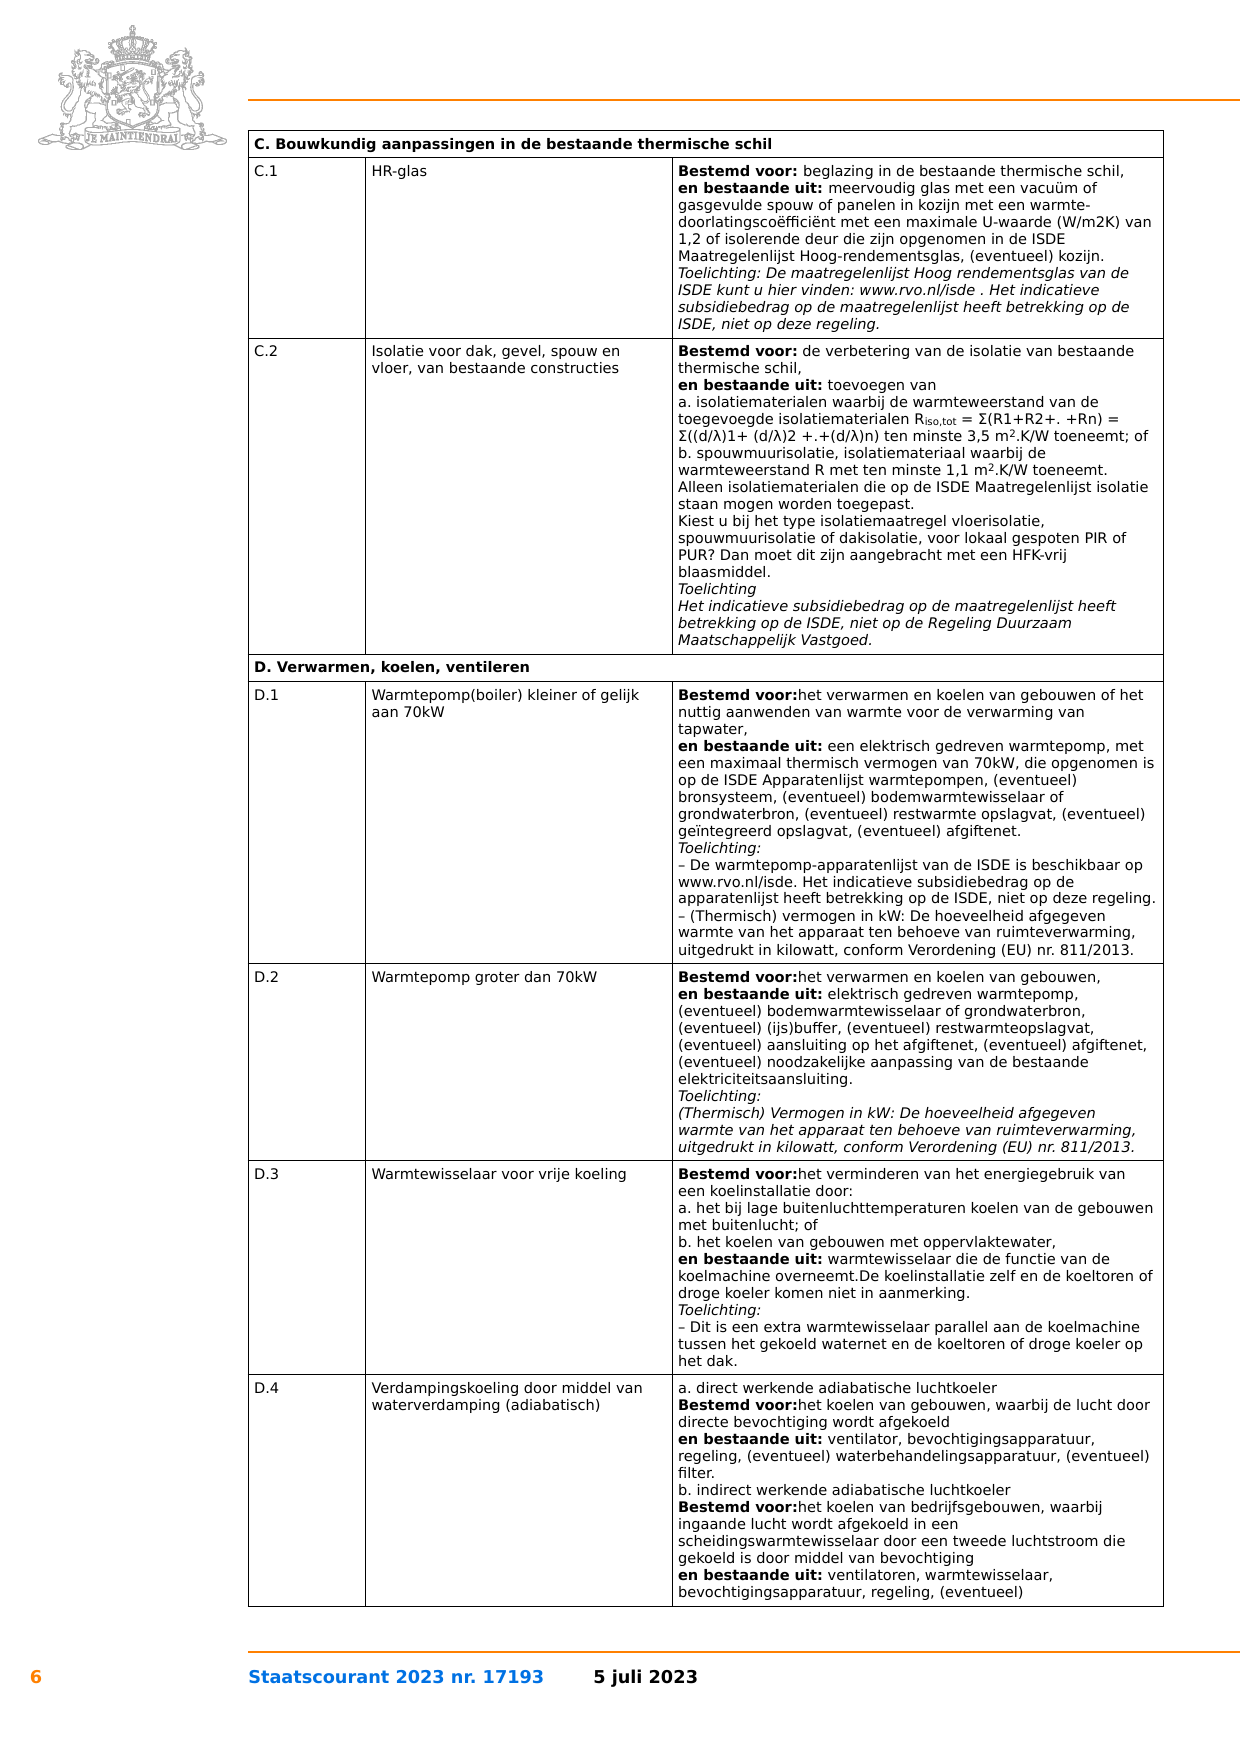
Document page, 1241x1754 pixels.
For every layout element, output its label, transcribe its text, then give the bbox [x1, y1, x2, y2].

table_cell Bestemd voor:het verminderen van het energiegebruik van een koelinstallatie door: a. het bij lage buitenluchttemperaturen koelen van de gebouwen met buitenlucht; of b. het koelen van gebouwen met oppervlaktewater, en bestaande uit: warmtewisselaar die de functie van de koelmachine overneemt.De koelinstallatie zelf en de koeltoren of droge koeler komen niet in aanmerking. Toelichting: – Dit is een extra warmtewisselaar parallel aan de koelmachine tussen het gekoeld waternet en de koeltoren of droge koeler op het dak. [673, 1161, 1163, 1374]
table_cell a. direct werkende adiabatische luchtkoeler Bestemd voor:het koelen van gebouwen, waarbij de lucht door directe bevochtiging wordt afgekoeld en bestaande uit: ventilator, bevochtigingsapparatuur, regeling, (eventueel) waterbehandelingsapparatuur, (eventueel) filter. b. indirect werkende adiabatische luchtkoeler Bestemd voor:het koelen van bedrijfsgebouwen, waarbij ingaande lucht wordt afgekoeld in een scheidingswarmtewisselaar door een tweede luchtstroom die gekoeld is door middel van bevochtiging en bestaande uit: ventilatoren, warmtewisselaar, bevochtigingsapparatuur, regeling, (eventueel) [673, 1375, 1163, 1606]
table_cell HR-glas [366, 158, 672, 337]
table_cell C.2 [249, 339, 365, 653]
table_cell Bestemd voor:het verwarmen en koelen van gebouwen, en bestaande uit: elektrisch gedreven warmtepomp, (eventueel) bodemwarmtewisselaar of grondwaterbron, (eventueel) (ijs)buffer, (eventueel) restwarmteopslagvat, (eventueel) aansluiting op het afgiftenet, (eventueel) afgiftenet, (eventueel) noodzakelijke aanpassing van de bestaande elektriciteitsaansluiting. Toelichting: (Thermisch) Vermogen in kW: De hoeveelheid afgegeven warmte van het apparaat ten behoeve van ruimteverwarming, uitgedrukt in kilowatt, conform Verordening (EU) nr. 811/2013. [673, 964, 1163, 1160]
table_cell D.4 [249, 1375, 365, 1606]
table_cell Warmtewisselaar voor vrije koeling [366, 1161, 672, 1374]
table_cell Bestemd voor: beglazing in de bestaande thermische schil, en bestaande uit: meervoudig glas met een vacuüm of gasgevulde spouw of panelen in kozijn met een warmte-doorlatingscoëfficiënt met een maximale U-waarde (W/m2K) van 1,2 of isolerende deur die zijn opgenomen in de ISDE Maatregelenlijst Hoog-rendementsglas, (eventueel) kozijn. Toelichting: De maatregelenlijst Hoog rendementsglas van de ISDE kunt u hier vinden: www.rvo.nl/isde . Het indicatieve subsidiebedrag op de maatregelenlijst heeft betrekking op de ISDE, niet op deze regeling. [673, 158, 1163, 337]
picture [38, 25, 227, 150]
table_cell D.2 [249, 964, 365, 1160]
table_cell D.3 [249, 1161, 365, 1374]
table_cell Verdampingskoeling door middel van waterverdamping (adiabatisch) [366, 1375, 672, 1606]
table_cell D. Verwarmen, koelen, ventileren [249, 655, 1163, 681]
table_cell C. Bouwkundig aanpassingen in de bestaande thermische schil [249, 131, 1163, 157]
table_cell Bestemd voor:het verwarmen en koelen van gebouwen of het nuttig aanwenden van warmte voor de verwarming van tapwater, en bestaande uit: een elektrisch gedreven warmtepomp, met een maximaal thermisch vermogen van 70kW, die opgenomen is op de ISDE Apparatenlijst warmtepompen, (eventueel) bronsysteem, (eventueel) bodemwarmtewisselaar of grondwaterbron, (eventueel) restwarmte opslagvat, (eventueel) geïntegreerd opslagvat, (eventueel) afgiftenet. Toelichting: – De warmtepomp-apparatenlijst van de ISDE is beschikbaar op www.rvo.nl/isde. Het indicatieve subsidiebedrag op de apparatenlijst heeft betrekking op de ISDE, niet op deze regeling. – (Thermisch) vermogen in kW: De hoeveelheid afgegeven warmte van het apparaat ten behoeve van ruimteverwarming, uitgedrukt in kilowatt, conform Verordening (EU) nr. 811/2013. [673, 682, 1163, 963]
table_cell Warmtepomp(boiler) kleiner of gelijk aan 70kW [366, 682, 672, 963]
table_cell D.1 [249, 682, 365, 963]
table_cell C.1 [249, 158, 365, 337]
table_cell Bestemd voor: de verbetering van de isolatie van bestaande thermische schil, en bestaande uit: toevoegen van a. isolatiematerialen waarbij de warmteweerstand van de toegevoegde isolatiematerialen Riso,tot = Σ(R1+R2+. +Rn) = Σ((d/λ)1+ (d/λ)2 +.+(d/λ)n) ten minste 3,5 m2.K/W toeneemt; of b. spouwmuurisolatie, isolatiemateriaal waarbij de warmteweerstand R met ten minste 1,1 m2.K/W toeneemt. Alleen isolatiematerialen die op de ISDE Maatregelenlijst isolatie staan mogen worden toegepast. Kiest u bij het type isolatiemaatregel vloerisolatie, spouwmuurisolatie of dakisolatie, voor lokaal gespoten PIR of PUR? Dan moet dit zijn aangebracht met een HFK-vrij blaasmiddel. Toelichting Het indicatieve subsidiebedrag op de maatregelenlijst heeft betrekking op de ISDE, niet op de Regeling Duurzaam Maatschappelijk Vastgoed. [673, 339, 1163, 653]
table_cell Isolatie voor dak, gevel, spouw en vloer, van bestaande constructies [366, 339, 672, 653]
table_cell Warmtepomp groter dan 70kW [366, 964, 672, 1160]
